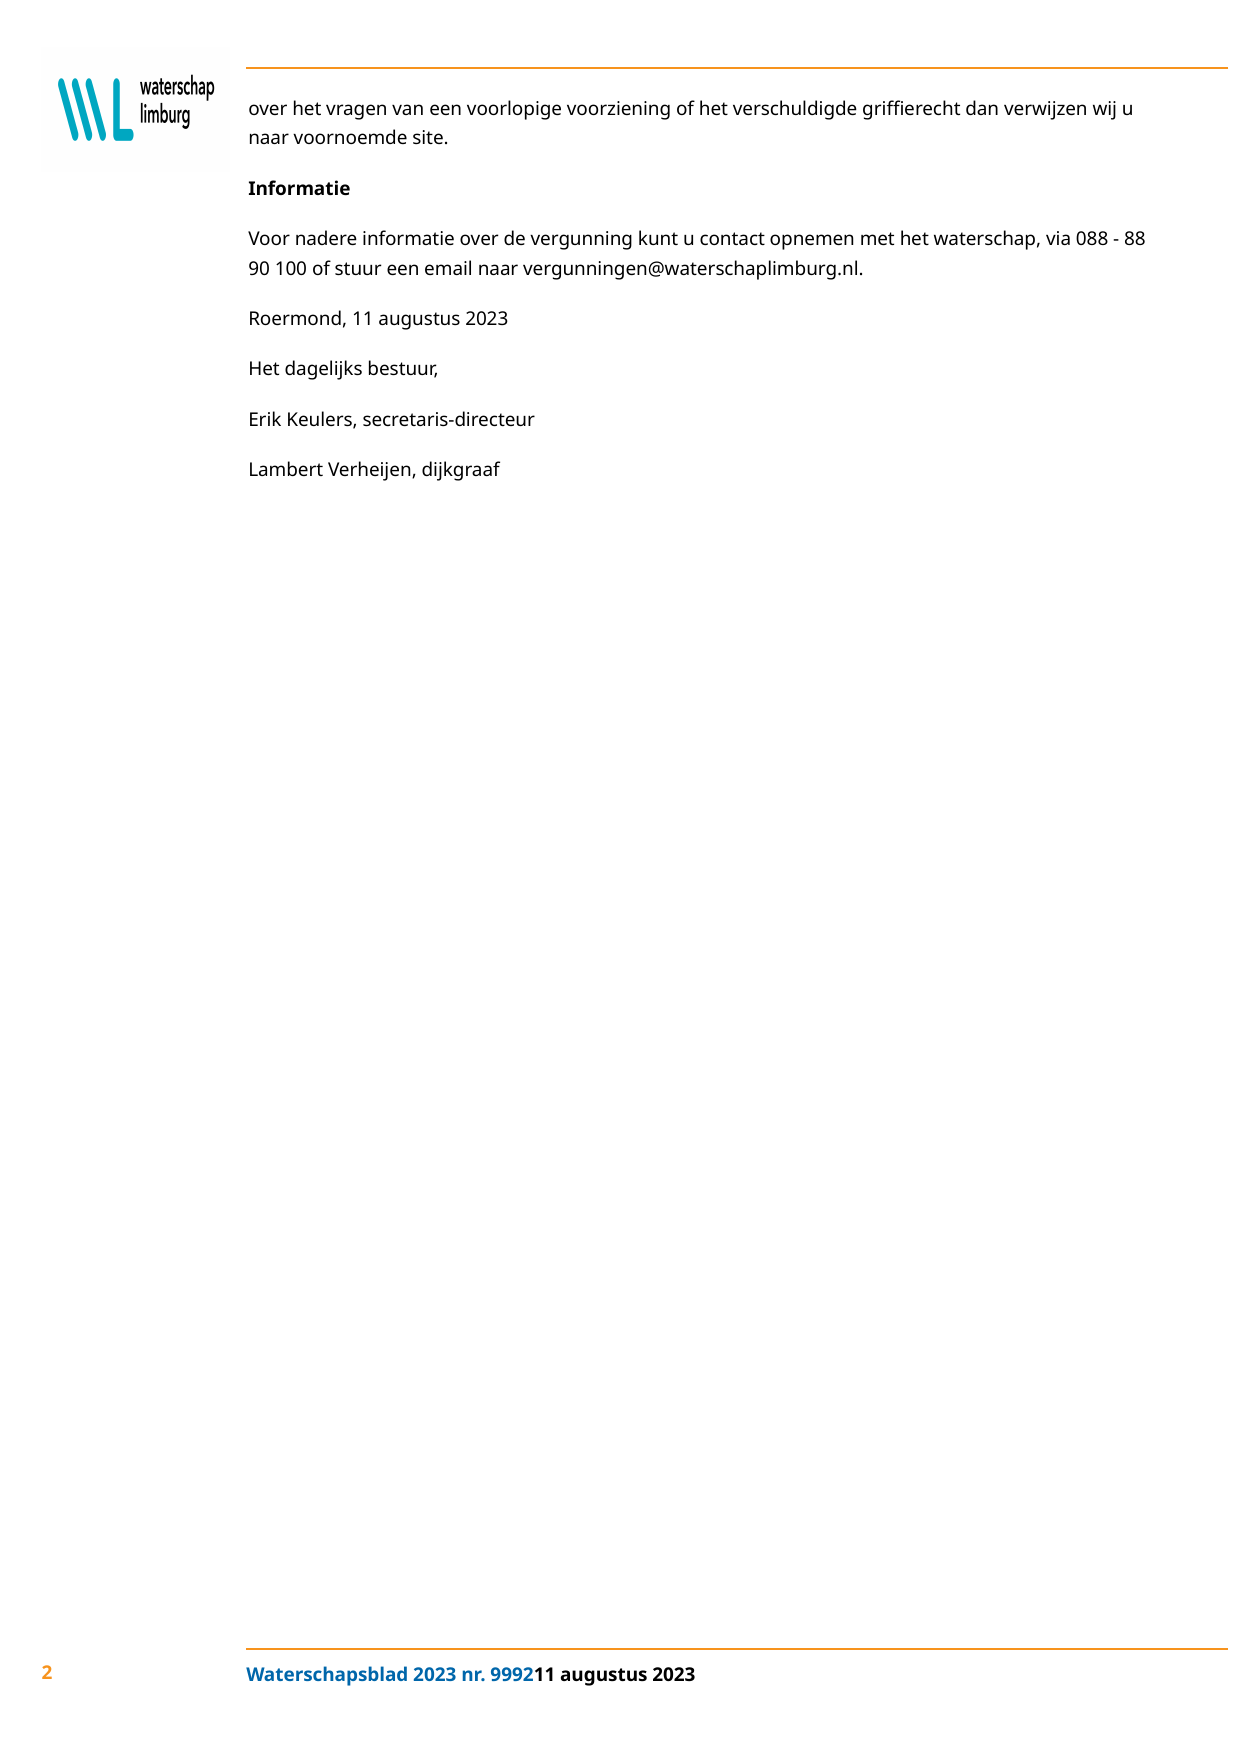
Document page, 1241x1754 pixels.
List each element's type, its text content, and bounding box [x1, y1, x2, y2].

text Lambert Verheijen, dijkgraaf [248, 456, 1152, 482]
text over het vragen van een voorlopige voorziening of het verschuldigde griffierecht dan verwijzen wij u naar voornoemde site. [248, 95, 1152, 150]
text Het dagelijks bestuur, [248, 356, 1152, 381]
text Informatie [248, 175, 1152, 201]
text Voor nadere informatie over de vergunning kunt u contact opnemen met het waterschap, via 088 - 88 90 100 of stuur een email naar vergunningen@waterschaplimburg.nl. [248, 225, 1152, 281]
text Roermond, 11 augustus 2023 [248, 305, 1152, 331]
picture [41, 47, 231, 172]
text Erik Keulers, secretaris-directeur [248, 406, 1152, 432]
